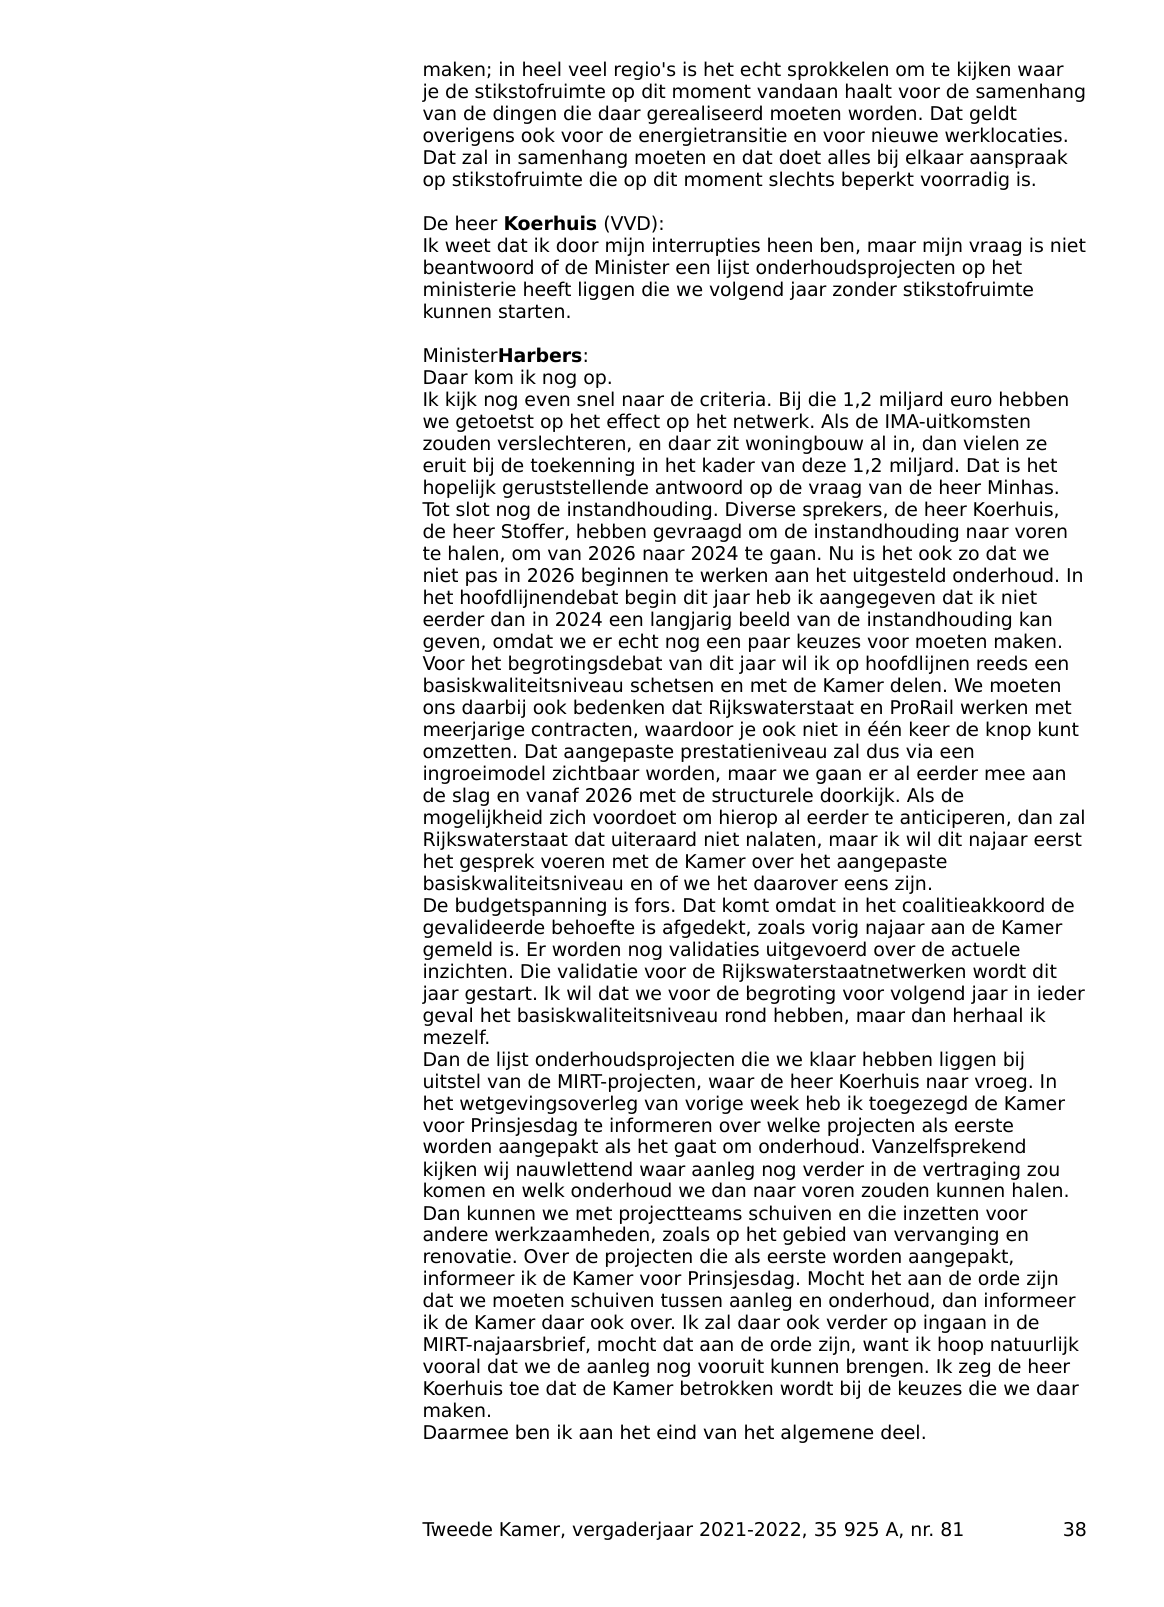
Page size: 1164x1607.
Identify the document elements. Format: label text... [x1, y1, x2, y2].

text De heer Koerhuis (VVD): [422, 213, 1087, 235]
text Daar kom ik nog op. [422, 367, 1087, 389]
text maken; in heel veel regio's is het echt sprokkelen om te kijken waar je de stikstofruimte op dit moment vandaan haalt voor de samenhang van de dingen die daar gerealiseerd moeten worden. Dat geldt overigens ook voor de energietransitie en voor nieuwe werklocaties. Dat zal in samenhang moeten en dat doet alles bij elkaar aanspraak op stikstofruimte die op dit moment slechts beperkt voorradig is. [422, 59, 1087, 191]
text Ik kijk nog even snel naar de criteria. Bij die 1,2 miljard euro hebben we getoetst op het effect op het netwerk. Als de IMA-uitkomsten zouden verslechteren, en daar zit woningbouw al in, dan vielen ze eruit bij de toekenning in het kader van deze 1,2 miljard. Dat is het hopelijk geruststellende antwoord op de vraag van de heer Minhas. [422, 389, 1087, 499]
text De budgetspanning is fors. Dat komt omdat in het coalitieakkoord de gevalideerde behoefte is afgedekt, zoals vorig najaar aan de Kamer gemeld is. Er worden nog validaties uitgevoerd over de actuele inzichten. Die validatie voor de Rijkswaterstaatnetwerken wordt dit jaar gestart. Ik wil dat we voor de begroting voor volgend jaar in ieder geval het basiskwaliteitsniveau rond hebben, maar dan herhaal ik mezelf. [422, 895, 1087, 1048]
text Ik weet dat ik door mijn interrupties heen ben, maar mijn vraag is niet beantwoord of de Minister een lijst onderhoudsprojecten op het ministerie heeft liggen die we volgend jaar zonder stikstofruimte kunnen starten. [422, 235, 1087, 323]
text Dan de lijst onderhoudsprojecten die we klaar hebben liggen bij uitstel van de MIRT-projecten, waar de heer Koerhuis naar vroeg. In het wetgevingsoverleg van vorige week heb ik toegezegd de Kamer voor Prinsjesdag te informeren over welke projecten als eerste worden aangepakt als het gaat om onderhoud. Vanzelfsprekend kijken wij nauwlettend waar aanleg nog verder in de vertraging zou komen en welk onderhoud we dan naar voren zouden kunnen halen. Dan kunnen we met projectteams schuiven en die inzetten voor andere werkzaamheden, zoals op het gebied van vervanging en renovatie. Over de projecten die als eerste worden aangepakt, informeer ik de Kamer voor Prinsjesdag. Mocht het aan de orde zijn dat we moeten schuiven tussen aanleg en onderhoud, dan informeer ik de Kamer daar ook over. Ik zal daar ook verder op ingaan in de MIRT-najaarsbrief, mocht dat aan de orde zijn, want ik hoop natuurlijk vooral dat we de aanleg nog vooruit kunnen brengen. Ik zeg de heer Koerhuis toe dat de Kamer betrokken wordt bij de keuzes die we daar maken. [422, 1048, 1087, 1422]
text MinisterHarbers: [422, 345, 1087, 367]
text Tot slot nog de instandhouding. Diverse sprekers, de heer Koerhuis, de heer Stoffer, hebben gevraagd om de instandhouding naar voren te halen, om van 2026 naar 2024 te gaan. Nu is het ook zo dat we niet pas in 2026 beginnen te werken aan het uitgesteld onderhoud. In het hoofdlijnendebat begin dit jaar heb ik aangegeven dat ik niet eerder dan in 2024 een langjarig beeld van de instandhouding kan geven, omdat we er echt nog een paar keuzes voor moeten maken. Voor het begrotingsdebat van dit jaar wil ik op hoofdlijnen reeds een basiskwaliteitsniveau schetsen en met de Kamer delen. We moeten ons daarbij ook bedenken dat Rijkswaterstaat en ProRail werken met meerjarige contracten, waardoor je ook niet in één keer de knop kunt omzetten. Dat aangepaste prestatieniveau zal dus via een ingroeimodel zichtbaar worden, maar we gaan er al eerder mee aan de slag en vanaf 2026 met de structurele doorkijk. Als de mogelijkheid zich voordoet om hierop al eerder te anticiperen, dan zal Rijkswaterstaat dat uiteraard niet nalaten, maar ik wil dit najaar eerst het gesprek voeren met de Kamer over het aangepaste basiskwaliteitsniveau en of we het daarover eens zijn. [422, 499, 1087, 895]
text Daarmee ben ik aan het eind van het algemene deel. [422, 1422, 1087, 1444]
